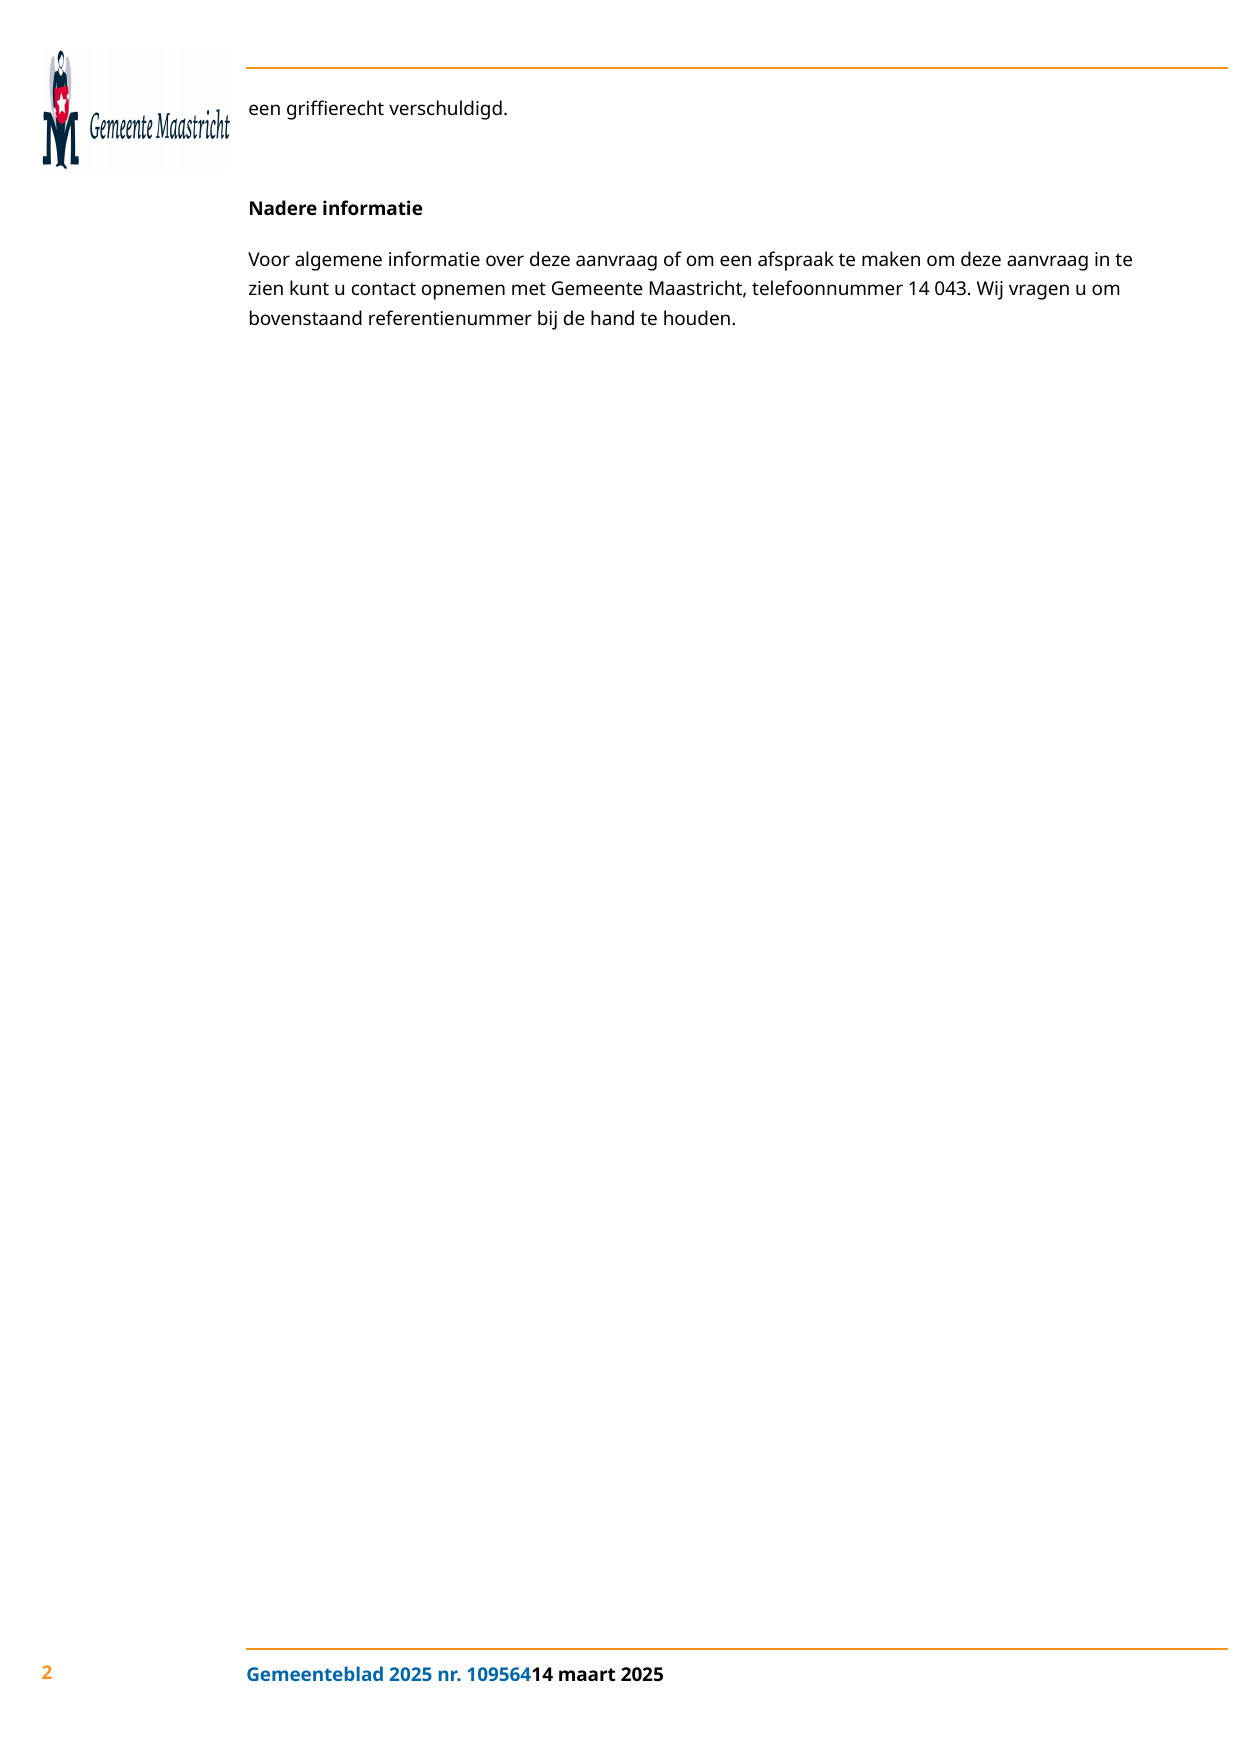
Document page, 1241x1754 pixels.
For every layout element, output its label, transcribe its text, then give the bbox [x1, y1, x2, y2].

text Voor algemene informatie over deze aanvraag of om een afspraak te maken om deze aanvraag in te zien kunt u contact opnemen met Gemeente Maastricht, telefoonnummer 14 043. Wij vragen u om bovenstaand referentienummer bij de hand te houden. [248, 246, 1152, 331]
text Nadere informatie [248, 196, 1152, 221]
picture [41, 47, 231, 172]
text een griffierecht verschuldigd. [248, 95, 1152, 121]
